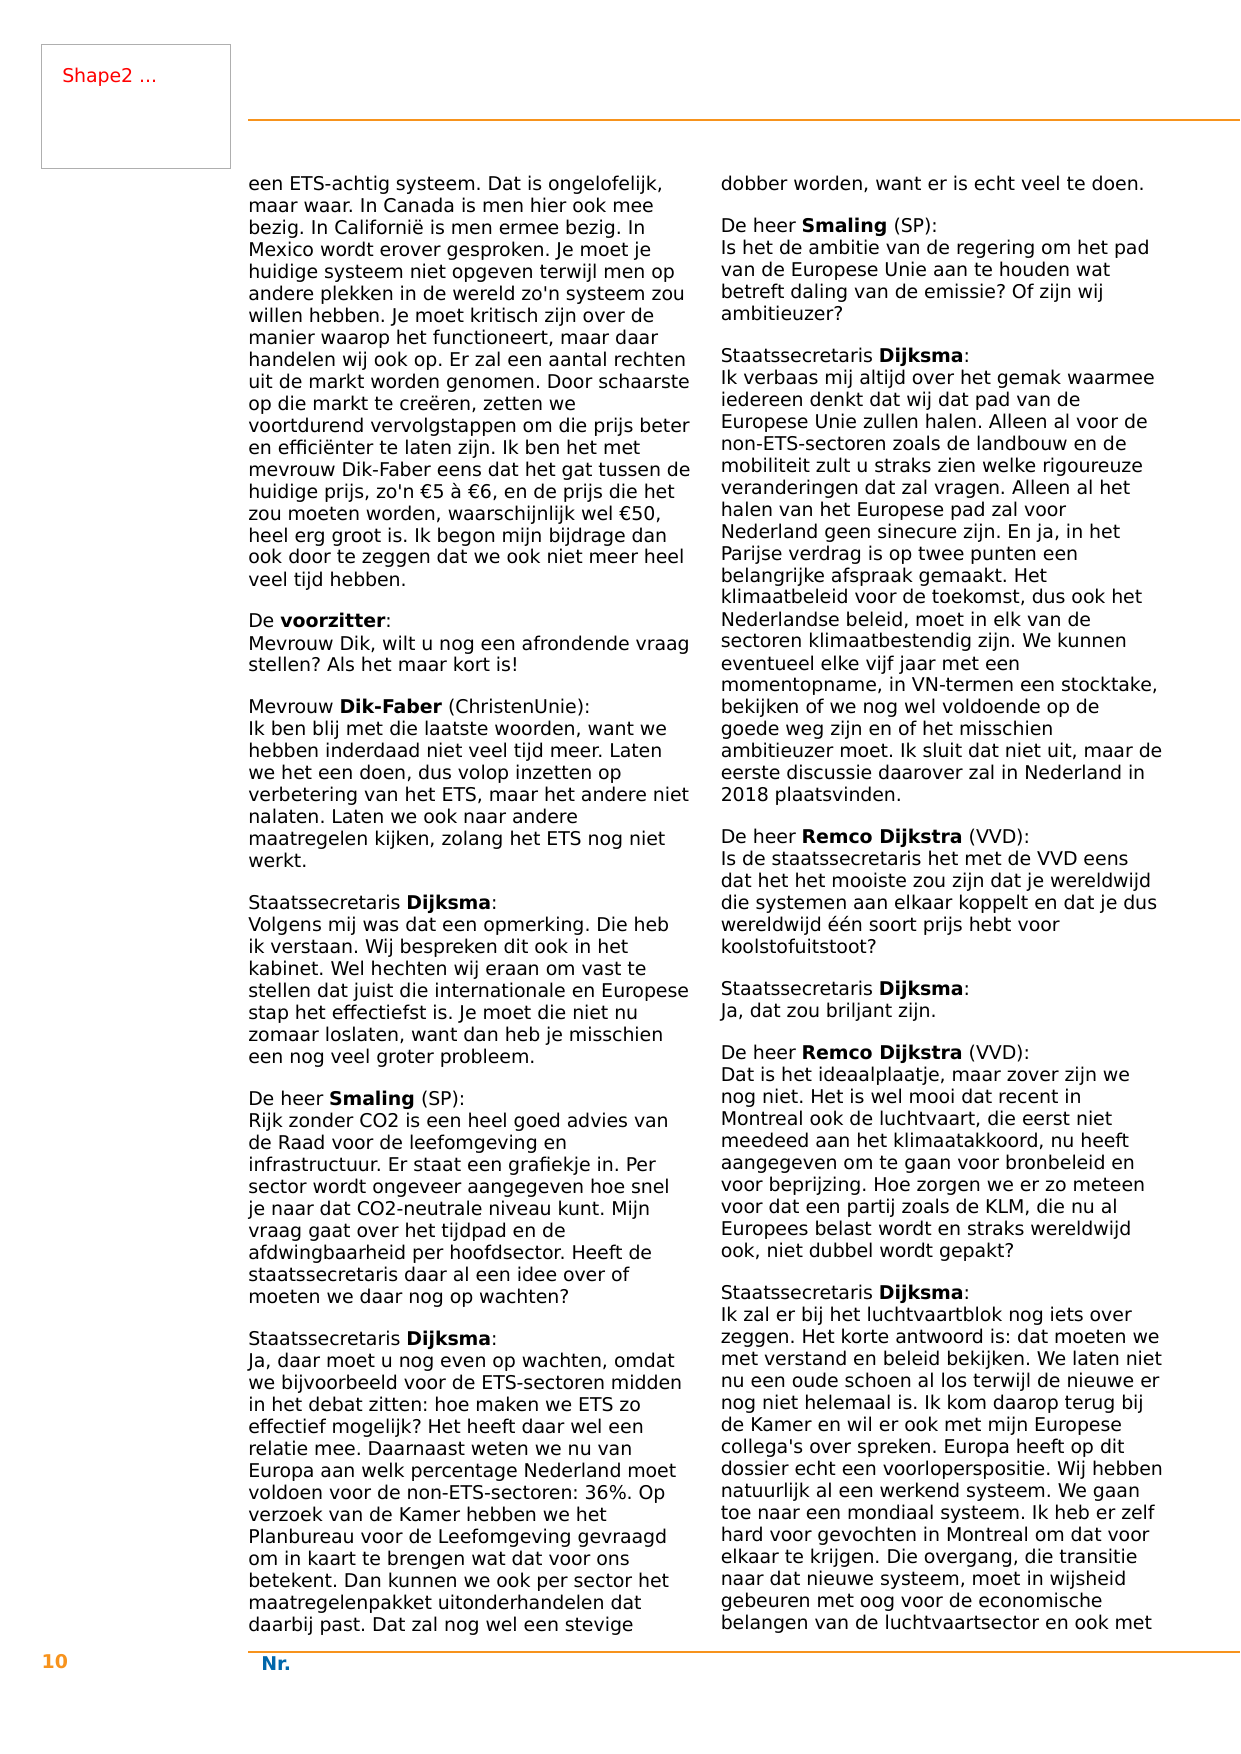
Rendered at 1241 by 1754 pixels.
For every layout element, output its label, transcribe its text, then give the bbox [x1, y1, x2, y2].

text Ik ben blij met die laatste woorden, want we hebben inderdaad niet veel tijd meer. Laten we het een doen, dus volop inzetten op verbetering van het ETS, maar het andere niet nalaten. Laten we ook naar andere maatregelen kijken, zolang het ETS nog niet werkt. [248, 718, 691, 872]
text Ik verbaas mij altijd over het gemak waarmee iedereen denkt dat wij dat pad van de Europese Unie zullen halen. Alleen al voor de non-ETS-sectoren zoals de landbouw en de mobiliteit zult u straks zien welke rigoureuze veranderingen dat zal vragen. Alleen al het halen van het Europese pad zal voor Nederland geen sinecure zijn. En ja, in het Parijse verdrag is op twee punten een belangrijke afspraak gemaakt. Het klimaatbeleid voor de toekomst, dus ook het Nederlandse beleid, moet in elk van de sectoren klimaatbestendig zijn. We kunnen eventueel elke vijf jaar met een momentopname, in VN-termen een stocktake, bekijken of we nog wel voldoende op de goede weg zijn en of het misschien ambitieuzer moet. Ik sluit dat niet uit, maar de eerste discussie daarover zal in Nederland in 2018 plaatsvinden. [721, 367, 1163, 806]
text Staatssecretaris Dijksma: [721, 345, 1163, 367]
text De heer Remco Dijkstra (VVD): [721, 1042, 1163, 1064]
text Ja, daar moet u nog even op wachten, omdat we bijvoorbeeld voor de ETS-sectoren midden in het debat zitten: hoe maken we ETS zo effectief mogelijk? Het heeft daar wel een relatie mee. Daarnaast weten we nu van Europa aan welk percentage Nederland moet voldoen voor de non-ETS-sectoren: 36%. Op verzoek van de Kamer hebben we het Planbureau voor de Leefomgeving gevraagd om in kaart te brengen wat dat voor ons betekent. Dan kunnen we ook per sector het maatregelenpakket uitonderhandelen dat daarbij past. Dat zal nog wel een stevige [248, 1350, 691, 1636]
text een ETS-achtig systeem. Dat is ongelofelijk, maar waar. In Canada is men hier ook mee bezig. In Californië is men ermee bezig. In Mexico wordt erover gesproken. Je moet je huidige systeem niet opgeven terwijl men op andere plekken in de wereld zo'n systeem zou willen hebben. Je moet kritisch zijn over de manier waarop het functioneert, maar daar handelen wij ook op. Er zal een aantal rechten uit de markt worden genomen. Door schaarste op die markt te creëren, zetten we voortdurend vervolgstappen om die prijs beter en efficiënter te laten zijn. Ik ben het met mevrouw Dik-Faber eens dat het gat tussen de huidige prijs, zo'n €5 à €6, en de prijs die het zou moeten worden, waarschijnlijk wel €50, heel erg groot is. Ik begon mijn bijdrage dan ook door te zeggen dat we ook niet meer heel veel tijd hebben. [248, 173, 691, 590]
text Is de staatssecretaris het met de VVD eens dat het het mooiste zou zijn dat je wereldwijd die systemen aan elkaar koppelt en dat je dus wereldwijd één soort prijs hebt voor koolstofuitstoot? [721, 848, 1163, 958]
text Volgens mij was dat een opmerking. Die heb ik verstaan. Wij bespreken dit ook in het kabinet. Wel hechten wij eraan om vast te stellen dat juist die internationale en Europese stap het effectiefst is. Je moet die niet nu zomaar loslaten, want dan heb je misschien een nog veel groter probleem. [248, 914, 691, 1068]
text De heer Smaling (SP): [721, 215, 1163, 237]
text Staatssecretaris Dijksma: [721, 978, 1163, 1000]
text Is het de ambitie van de regering om het pad van de Europese Unie aan te houden wat betreft daling van de emissie? Of zijn wij ambitieuzer? [721, 237, 1163, 325]
text Staatssecretaris Dijksma: [248, 1328, 691, 1350]
text De voorzitter: [248, 610, 691, 632]
text Staatssecretaris Dijksma: [721, 1282, 1163, 1304]
text De heer Smaling (SP): [248, 1088, 691, 1110]
text Staatssecretaris Dijksma: [248, 892, 691, 914]
text Ja, dat zou briljant zijn. [721, 1000, 1163, 1022]
text Mevrouw Dik, wilt u nog een afrondende vraag stellen? Als het maar kort is! [248, 632, 691, 676]
text De heer Remco Dijkstra (VVD): [721, 826, 1163, 848]
text Ik zal er bij het luchtvaartblok nog iets over zeggen. Het korte antwoord is: dat moeten we met verstand en beleid bekijken. We laten niet nu een oude schoen al los terwijl de nieuwe er nog niet helemaal is. Ik kom daarop terug bij de Kamer en wil er ook met mijn Europese collega's over spreken. Europa heeft op dit dossier echt een voorloperspositie. Wij hebben natuurlijk al een werkend systeem. We gaan toe naar een mondiaal systeem. Ik heb er zelf hard voor gevochten in Montreal om dat voor elkaar te krijgen. Die overgang, die transitie naar dat nieuwe systeem, moet in wijsheid gebeuren met oog voor de economische belangen van de luchtvaartsector en ook met [721, 1304, 1163, 1633]
text Rijk zonder CO2 is een heel goed advies van de Raad voor de leefomgeving en infrastructuur. Er staat een grafiekje in. Per sector wordt ongeveer aangegeven hoe snel je naar dat CO2-neutrale niveau kunt. Mijn vraag gaat over het tijdpad en de afdwingbaarheid per hoofdsector. Heeft de staatssecretaris daar al een idee over of moeten we daar nog op wachten? [248, 1110, 691, 1308]
text Dat is het ideaalplaatje, maar zover zijn we nog niet. Het is wel mooi dat recent in Montreal ook de luchtvaart, die eerst niet meedeed aan het klimaatakkoord, nu heeft aangegeven om te gaan voor bronbeleid en voor beprijzing. Hoe zorgen we er zo meteen voor dat een partij zoals de KLM, die nu al Europees belast wordt en straks wereldwijd ook, niet dubbel wordt gepakt? [721, 1064, 1163, 1262]
text dobber worden, want er is echt veel te doen. [721, 173, 1163, 195]
text Mevrouw Dik-Faber (ChristenUnie): [248, 696, 691, 718]
